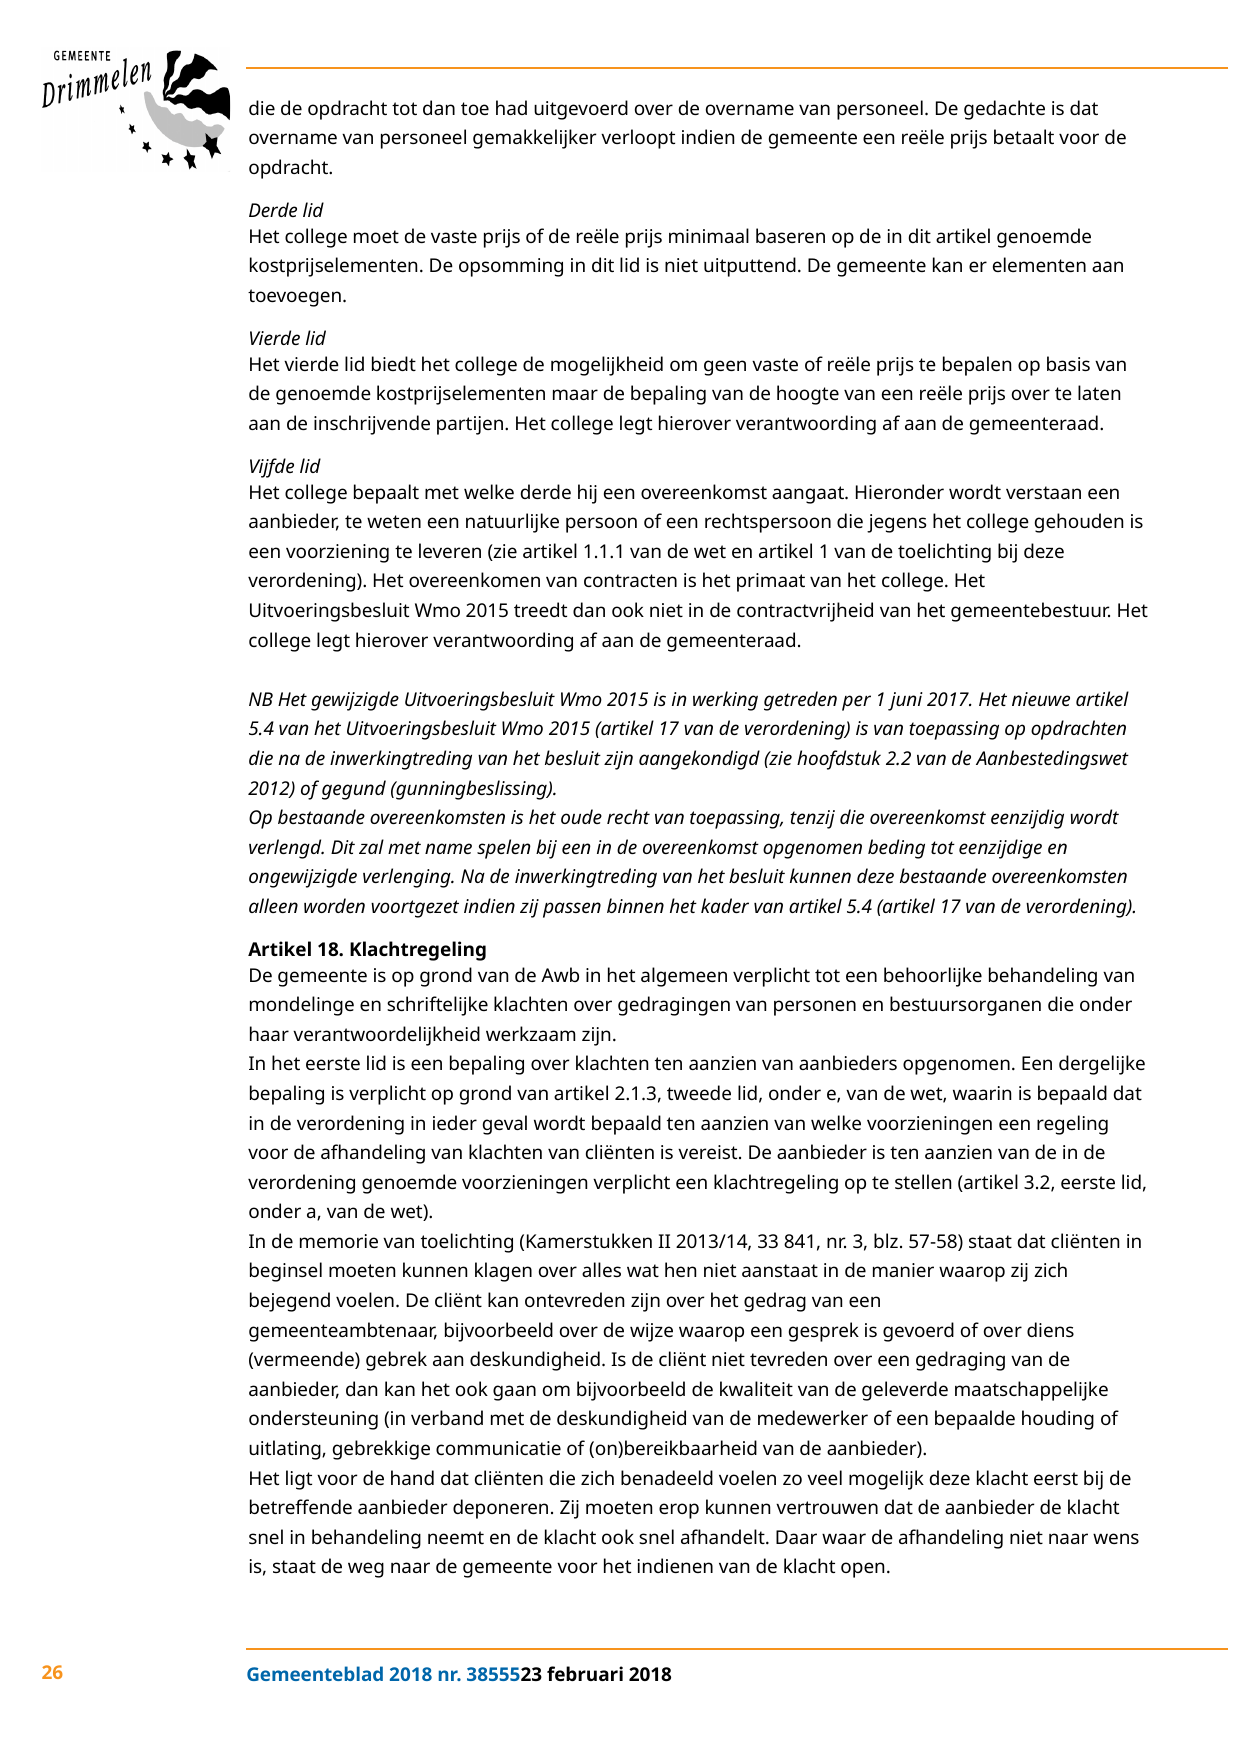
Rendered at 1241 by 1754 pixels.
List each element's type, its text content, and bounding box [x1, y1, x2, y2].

picture [41, 47, 231, 172]
text NB Het gewijzigde Uitvoeringsbesluit Wmo 2015 is in werking getreden per 1 juni 2017. Het nieuwe artikel 5.4 van het Uitvoeringsbesluit Wmo 2015 (artikel 17 van de verordening) is van toepassing op opdrachten die na de inwerkingtreding van het besluit zijn aangekondigd (zie hoofdstuk 2.2 van de Aanbestedingswet 2012) of gegund (gunningbeslissing). [248, 686, 1152, 800]
text Vierde lid [248, 325, 1152, 351]
text De gemeente is op grond van de Awb in het algemeen verplicht tot een behoorlijke behandeling van mondelinge en schriftelijke klachten over gedragingen van personen en bestuursorganen die onder haar verantwoordelijkheid werkzaam zijn. [248, 962, 1152, 1047]
text Op bestaande overeenkomsten is het oude recht van toepassing, tenzij die overeenkomst eenzijdig wordt verlengd. Dit zal met name spelen bij een in de overeenkomst opgenomen beding tot eenzijdige en ongewijzigde verlenging. Na de inwerkingtreding van het besluit kunnen deze bestaande overeenkomsten alleen worden voortgezet indien zij passen binnen het kader van artikel 5.4 (artikel 17 van de verordening). [248, 804, 1152, 919]
text Het vierde lid biedt het college de mogelijkheid om geen vaste of reële prijs te bepalen op basis van de genoemde kostprijselementen maar de bepaling van de hoogte van een reële prijs over te laten aan de inschrijvende partijen. Het college legt hierover verantwoording af aan de gemeenteraad. [248, 351, 1152, 436]
text die de opdracht tot dan toe had uitgevoerd over de overname van personeel. De gedachte is dat overname van personeel gemakkelijker verloopt indien de gemeente een reële prijs betaalt voor de opdracht. [248, 95, 1152, 180]
text In het eerste lid is een bepaling over klachten ten aanzien van aanbieders opgenomen. Een dergelijke bepaling is verplicht op grond van artikel 2.1.3, tweede lid, onder e, van de wet, waarin is bepaald dat in de verordening in ieder geval wordt bepaald ten aanzien van welke voorzieningen een regeling voor de afhandeling van klachten van cliënten is vereist. De aanbieder is ten aanzien van de in de verordening genoemde voorzieningen verplicht een klachtregeling op te stellen (artikel 3.2, eerste lid, onder a, van de wet). [248, 1051, 1152, 1224]
text Vijfde lid [248, 453, 1152, 479]
text Derde lid [248, 197, 1152, 223]
text Het college moet de vaste prijs of de reële prijs minimaal baseren op de in dit artikel genoemde kostprijselementen. De opsomming in dit lid is niet uitputtend. De gemeente kan er elementen aan toevoegen. [248, 223, 1152, 308]
text Het college bepaalt met welke derde hij een overeenkomst aangaat. Hieronder wordt verstaan een aanbieder, te weten een natuurlijke persoon of een rechtspersoon die jegens het college gehouden is een voorziening te leveren (zie artikel 1.1.1 van de wet en artikel 1 van de toelichting bij deze verordening). Het overeenkomen van contracten is het primaat van het college. Het Uitvoeringsbesluit Wmo 2015 treedt dan ook niet in de contractvrijheid van het gemeentebestuur. Het college legt hierover verantwoording af aan de gemeenteraad. [248, 479, 1152, 652]
text Het ligt voor de hand dat cliënten die zich benadeeld voelen zo veel mogelijk deze klacht eerst bij de betreffende aanbieder deponeren. Zij moeten erop kunnen vertrouwen dat de aanbieder de klacht snel in behandeling neemt en de klacht ook snel afhandelt. Daar waar de afhandeling niet naar wens is, staat de weg naar de gemeente voor het indienen van de klacht open. [248, 1465, 1152, 1579]
text In de memorie van toelichting (Kamerstukken II 2013/14, 33 841, nr. 3, blz. 57-58) staat dat cliënten in beginsel moeten kunnen klagen over alles wat hen niet aanstaat in de manier waarop zij zich bejegend voelen. De cliënt kan ontevreden zijn over het gedrag van een gemeenteambtenaar, bijvoorbeeld over de wijze waarop een gesprek is gevoerd of over diens (vermeende) gebrek aan deskundigheid. Is de cliënt niet tevreden over een gedraging van de aanbieder, dan kan het ook gaan om bijvoorbeeld de kwaliteit van de geleverde maatschappelijke ondersteuning (in verband met de deskundigheid van de medewerker of een bepaalde houding of uitlating, gebrekkige communicatie of (on)bereikbaarheid van de aanbieder). [248, 1228, 1152, 1461]
text Artikel 18. Klachtregeling [248, 936, 1152, 962]
